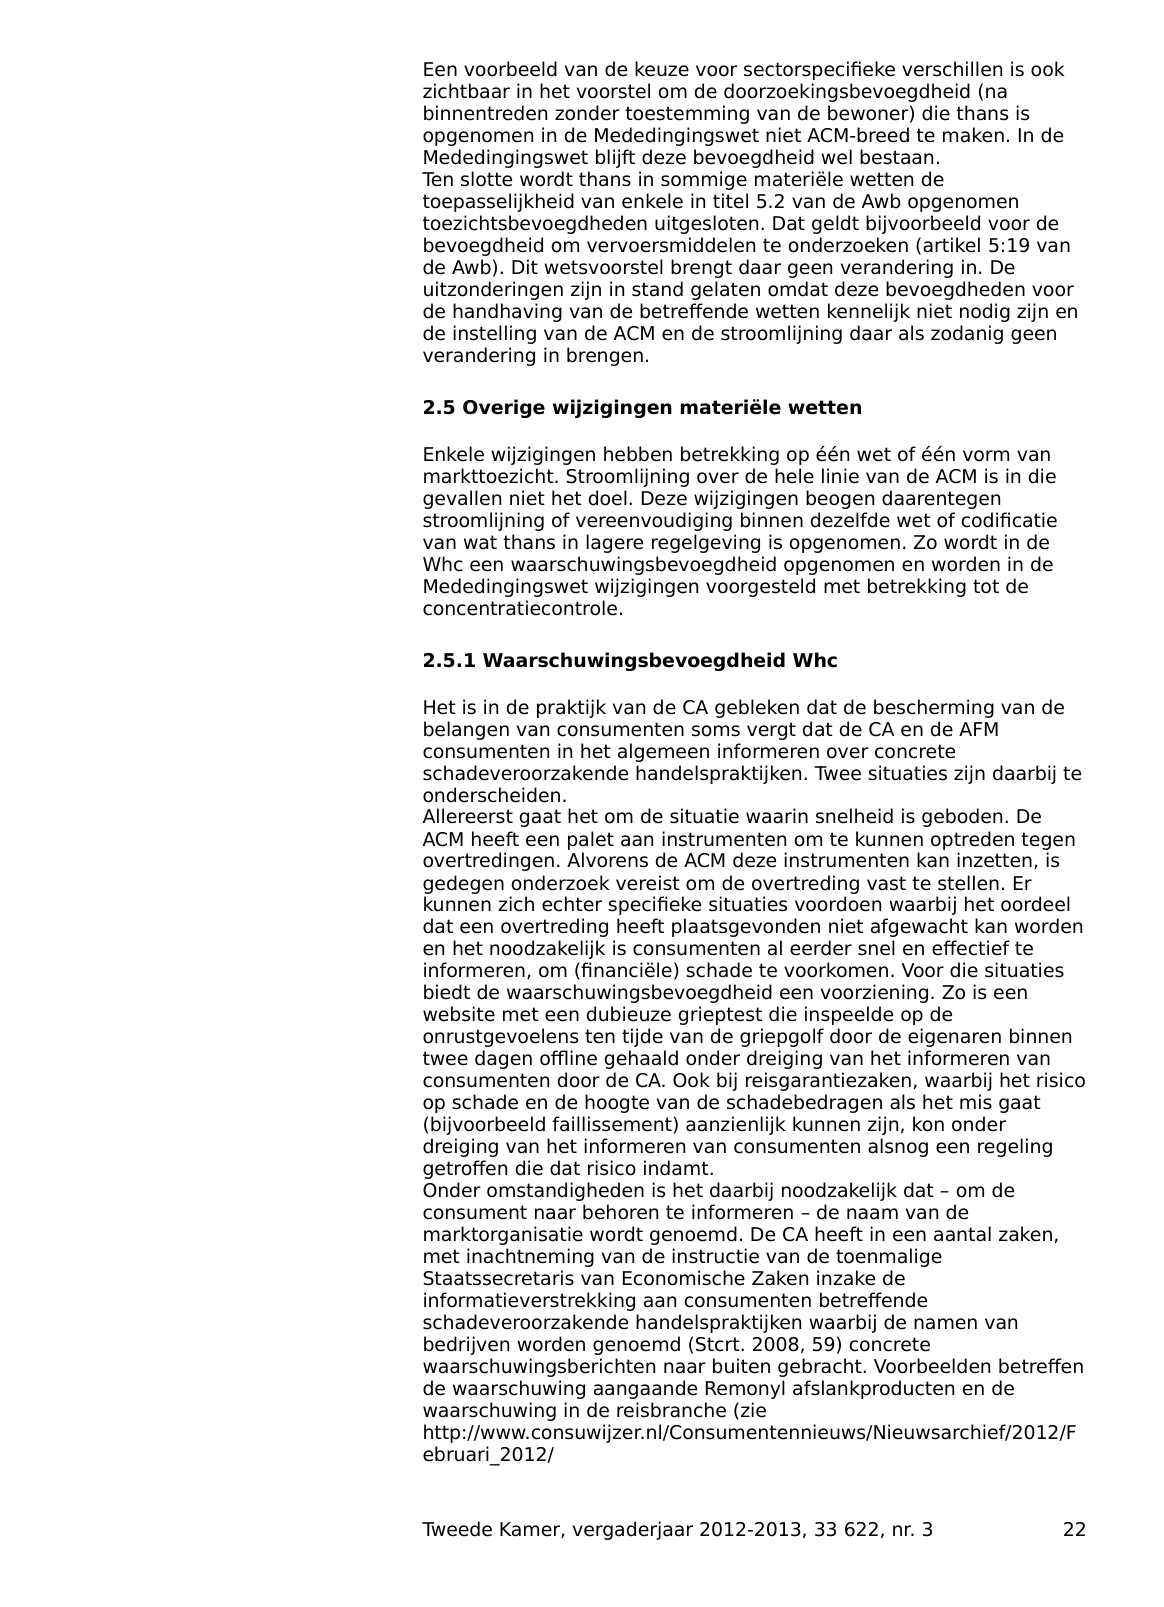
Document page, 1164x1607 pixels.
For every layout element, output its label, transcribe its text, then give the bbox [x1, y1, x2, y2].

text Onder omstandigheden is het daarbij noodzakelijk dat – om de consument naar behoren te informeren – de naam van de marktorganisatie wordt genoemd. De CA heeft in een aantal zaken, met inachtneming van de instructie van de toenmalige Staatssecretaris van Economische Zaken inzake de informatieverstrekking aan consumenten betreffende schadeveroorzakende handelspraktijken waarbij de namen van bedrijven worden genoemd (Stcrt. 2008, 59) concrete waarschuwingsberichten naar buiten gebracht. Voorbeelden betreffen de waarschuwing aangaande Remonyl afslankproducten en de waarschuwing in de reisbranche (zie http://www.consuwijzer.nl/Consumentennieuws/Nieuwsarchief/2012/Februari_2012/ [422, 1180, 1087, 1466]
text Allereerst gaat het om de situatie waarin snelheid is geboden. De ACM heeft een palet aan instrumenten om te kunnen optreden tegen overtredingen. Alvorens de ACM deze instrumenten kan inzetten, is gedegen onderzoek vereist om de overtreding vast te stellen. Er kunnen zich echter specifieke situaties voordoen waarbij het oordeel dat een overtreding heeft plaatsgevonden niet afgewacht kan worden en het noodzakelijk is consumenten al eerder snel en effectief te informeren, om (financiële) schade te voorkomen. Voor die situaties biedt de waarschuwingsbevoegdheid een voorziening. Zo is een website met een dubieuze grieptest die inspeelde op de onrustgevoelens ten tijde van de griepgolf door de eigenaren binnen twee dagen offline gehaald onder dreiging van het informeren van consumenten door de CA. Ook bij reisgarantiezaken, waarbij het risico op schade en de hoogte van de schadebedragen als het mis gaat (bijvoorbeeld faillissement) aanzienlijk kunnen zijn, kon onder dreiging van het informeren van consumenten alsnog een regeling getroffen die dat risico indamt. [422, 806, 1087, 1180]
subtitle 2.5 Overige wijzigingen materiële wetten [422, 397, 1087, 419]
subtitle 2.5.1 Waarschuwingsbevoegdheid Whc [422, 649, 1087, 672]
text Enkele wijzigingen hebben betrekking op één wet of één vorm van markttoezicht. Stroomlijning over de hele linie van de ACM is in die gevallen niet het doel. Deze wijzigingen beogen daarentegen stroomlijning of vereenvoudiging binnen dezelfde wet of codificatie van wat thans in lagere regelgeving is opgenomen. Zo wordt in de Whc een waarschuwingsbevoegdheid opgenomen en worden in de Mededingingswet wijzigingen voorgesteld met betrekking tot de concentratiecontrole. [422, 444, 1087, 619]
text Het is in de praktijk van de CA gebleken dat de bescherming van de belangen van consumenten soms vergt dat de CA en de AFM consumenten in het algemeen informeren over concrete schadeveroorzakende handelspraktijken. Twee situaties zijn daarbij te onderscheiden. [422, 697, 1087, 806]
text Een voorbeeld van de keuze voor sectorspecifieke verschillen is ook zichtbaar in het voorstel om de doorzoekingsbevoegdheid (na binnentreden zonder toestemming van de bewoner) die thans is opgenomen in de Mededingingswet niet ACM-breed te maken. In de Mededingingswet blijft deze bevoegdheid wel bestaan. [422, 59, 1087, 169]
text Ten slotte wordt thans in sommige materiële wetten de toepasselijkheid van enkele in titel 5.2 van de Awb opgenomen toezichtsbevoegdheden uitgesloten. Dat geldt bijvoorbeeld voor de bevoegdheid om vervoersmiddelen te onderzoeken (artikel 5:19 van de Awb). Dit wetsvoorstel brengt daar geen verandering in. De uitzonderingen zijn in stand gelaten omdat deze bevoegdheden voor de handhaving van de betreffende wetten kennelijk niet nodig zijn en de instelling van de ACM en de stroomlijning daar als zodanig geen verandering in brengen. [422, 169, 1087, 367]
